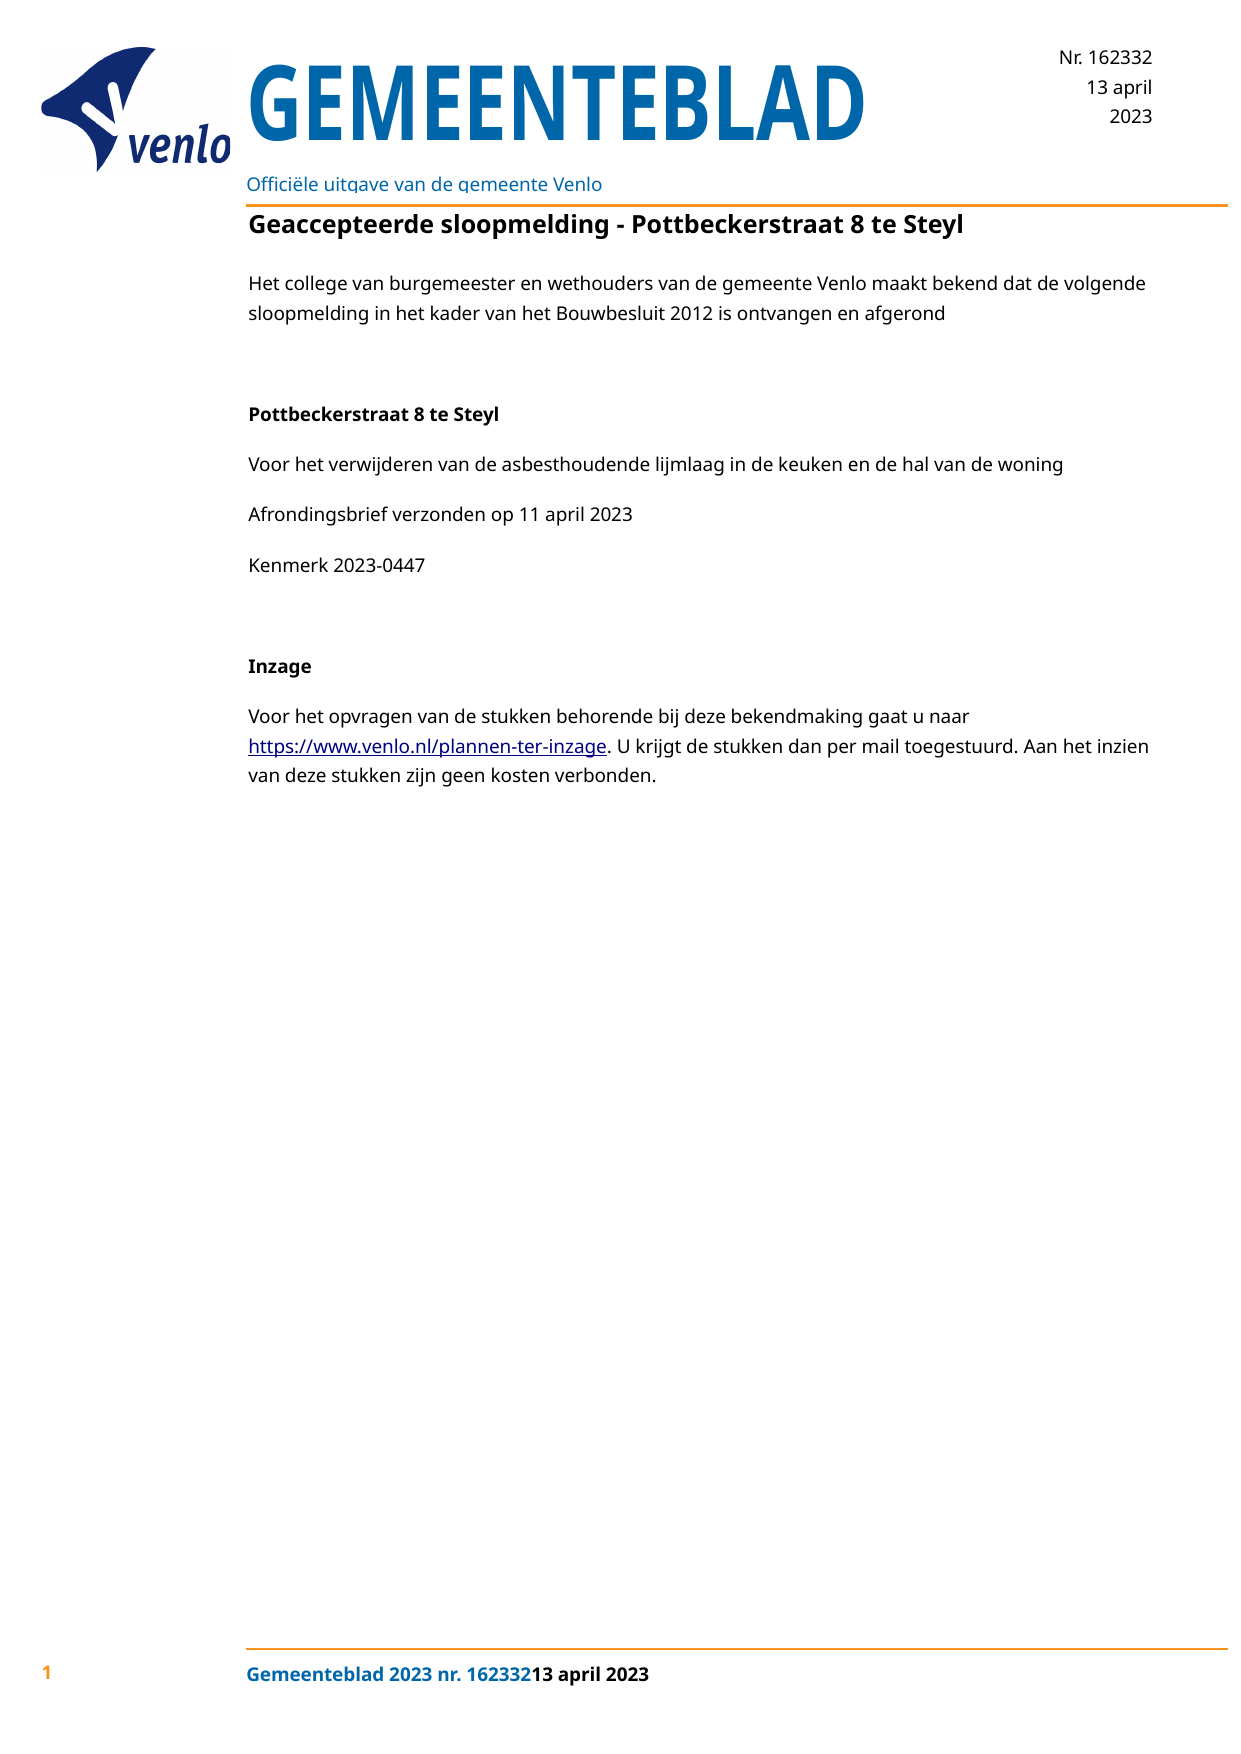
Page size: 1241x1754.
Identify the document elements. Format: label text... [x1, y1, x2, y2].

text Geaccepteerde sloopmelding - Pottbeckerstraat 8 te Steyl [248, 207, 1152, 241]
text Voor het verwijderen van de asbesthoudende lijmlaag in de keuken en de hal van de woning [248, 451, 1152, 477]
picture [41, 47, 231, 172]
text Pottbeckerstraat 8 te Steyl [248, 401, 1152, 426]
text Het college van burgemeester en wethouders van de gemeente Venlo maakt bekend dat de volgende sloopmelding in het kader van het Bouwbesluit 2012 is ontvangen en afgerond [248, 270, 1152, 326]
text Voor het opvragen van de stukken behorende bij deze bekendmaking gaat u naar https://www.venlo.nl/plannen-ter-inzage. U krijgt de stukken dan per mail toegestuurd. Aan het inzien van deze stukken zijn geen kosten verbonden. [248, 703, 1152, 788]
text Kenmerk 2023-0447 [248, 552, 1152, 578]
text Afrondingsbrief verzonden op 11 april 2023 [248, 502, 1152, 527]
text Inzage [248, 653, 1152, 678]
